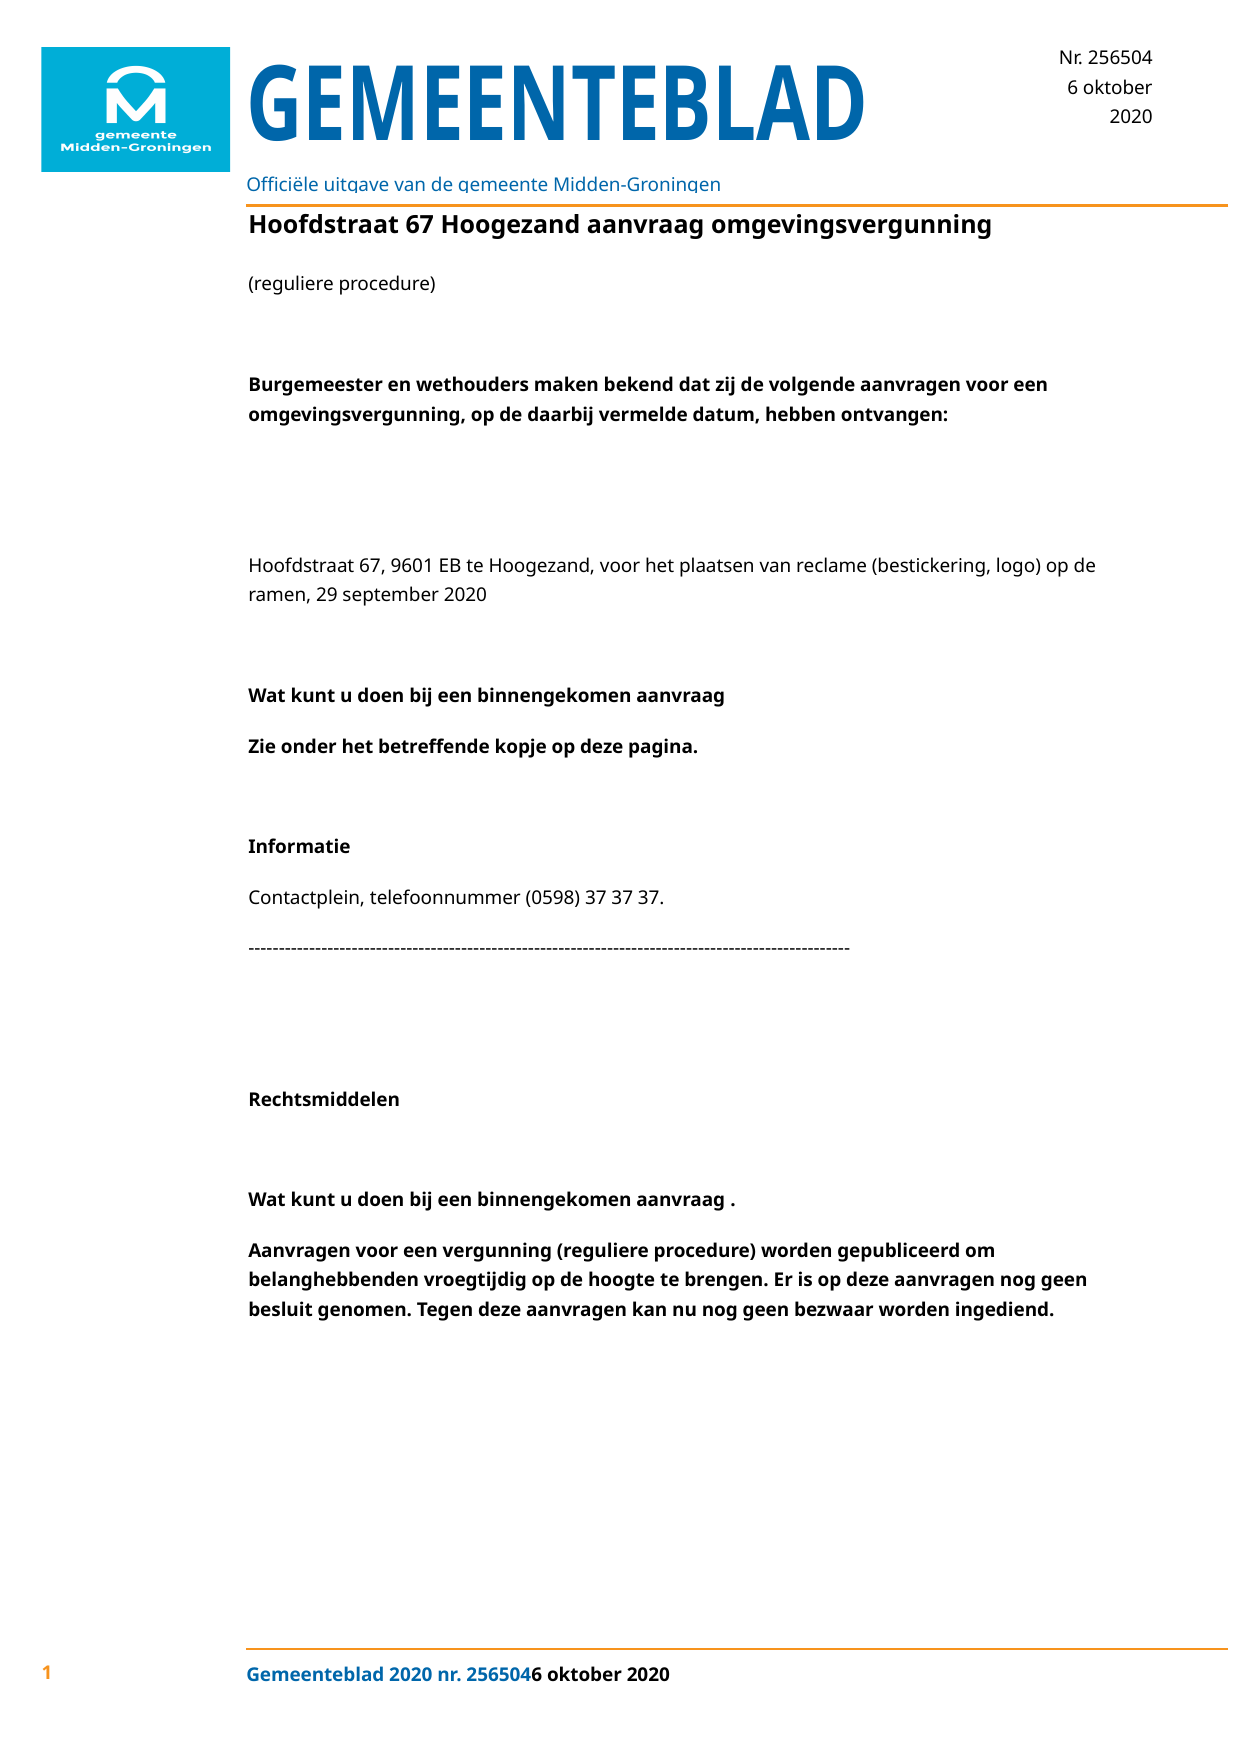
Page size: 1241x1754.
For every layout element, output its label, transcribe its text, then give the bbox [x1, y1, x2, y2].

text Hoofdstraat 67 Hoogezand aanvraag omgevingsvergunning [248, 207, 1152, 241]
text Zie onder het betreffende kopje op deze pagina. [248, 733, 1152, 758]
picture [184, 146, 190, 153]
text Informatie [248, 834, 1152, 859]
text Burgemeester en wethouders maken bekend dat zij de volgende aanvragen voor een omgevingsvergunning, op de daarbij vermelde datum, hebben ontvangen: [248, 371, 1152, 426]
text Contactplein, telefoonnummer (0598) 37 37 37. [248, 884, 1152, 910]
text Wat kunt u doen bij een binnengekomen aanvraag . [248, 1187, 1152, 1212]
text Hoofdstraat 67, 9601 EB te Hoogezand, voor het plaatsen van reclame (bestickering, logo) op de ramen, 29 september 2020 [248, 552, 1152, 607]
text --------------------------------------------------------------------------------------------------- [248, 934, 1152, 960]
picture [108, 66, 164, 82]
picture [107, 89, 165, 122]
text Aanvragen voor een vergunning (reguliere procedure) worden gepubliceerd om belanghebbenden vroegtijdig op de hoogte te brengen. Er is op deze aanvragen nog geen besluit genomen. Tegen deze aanvragen kan nu nog geen bezwaar worden ingediend. [248, 1237, 1152, 1322]
text Wat kunt u doen bij een binnengekomen aanvraag [248, 682, 1152, 708]
text Rechtsmiddelen [248, 1086, 1152, 1111]
text (reguliere procedure) [248, 270, 1152, 296]
